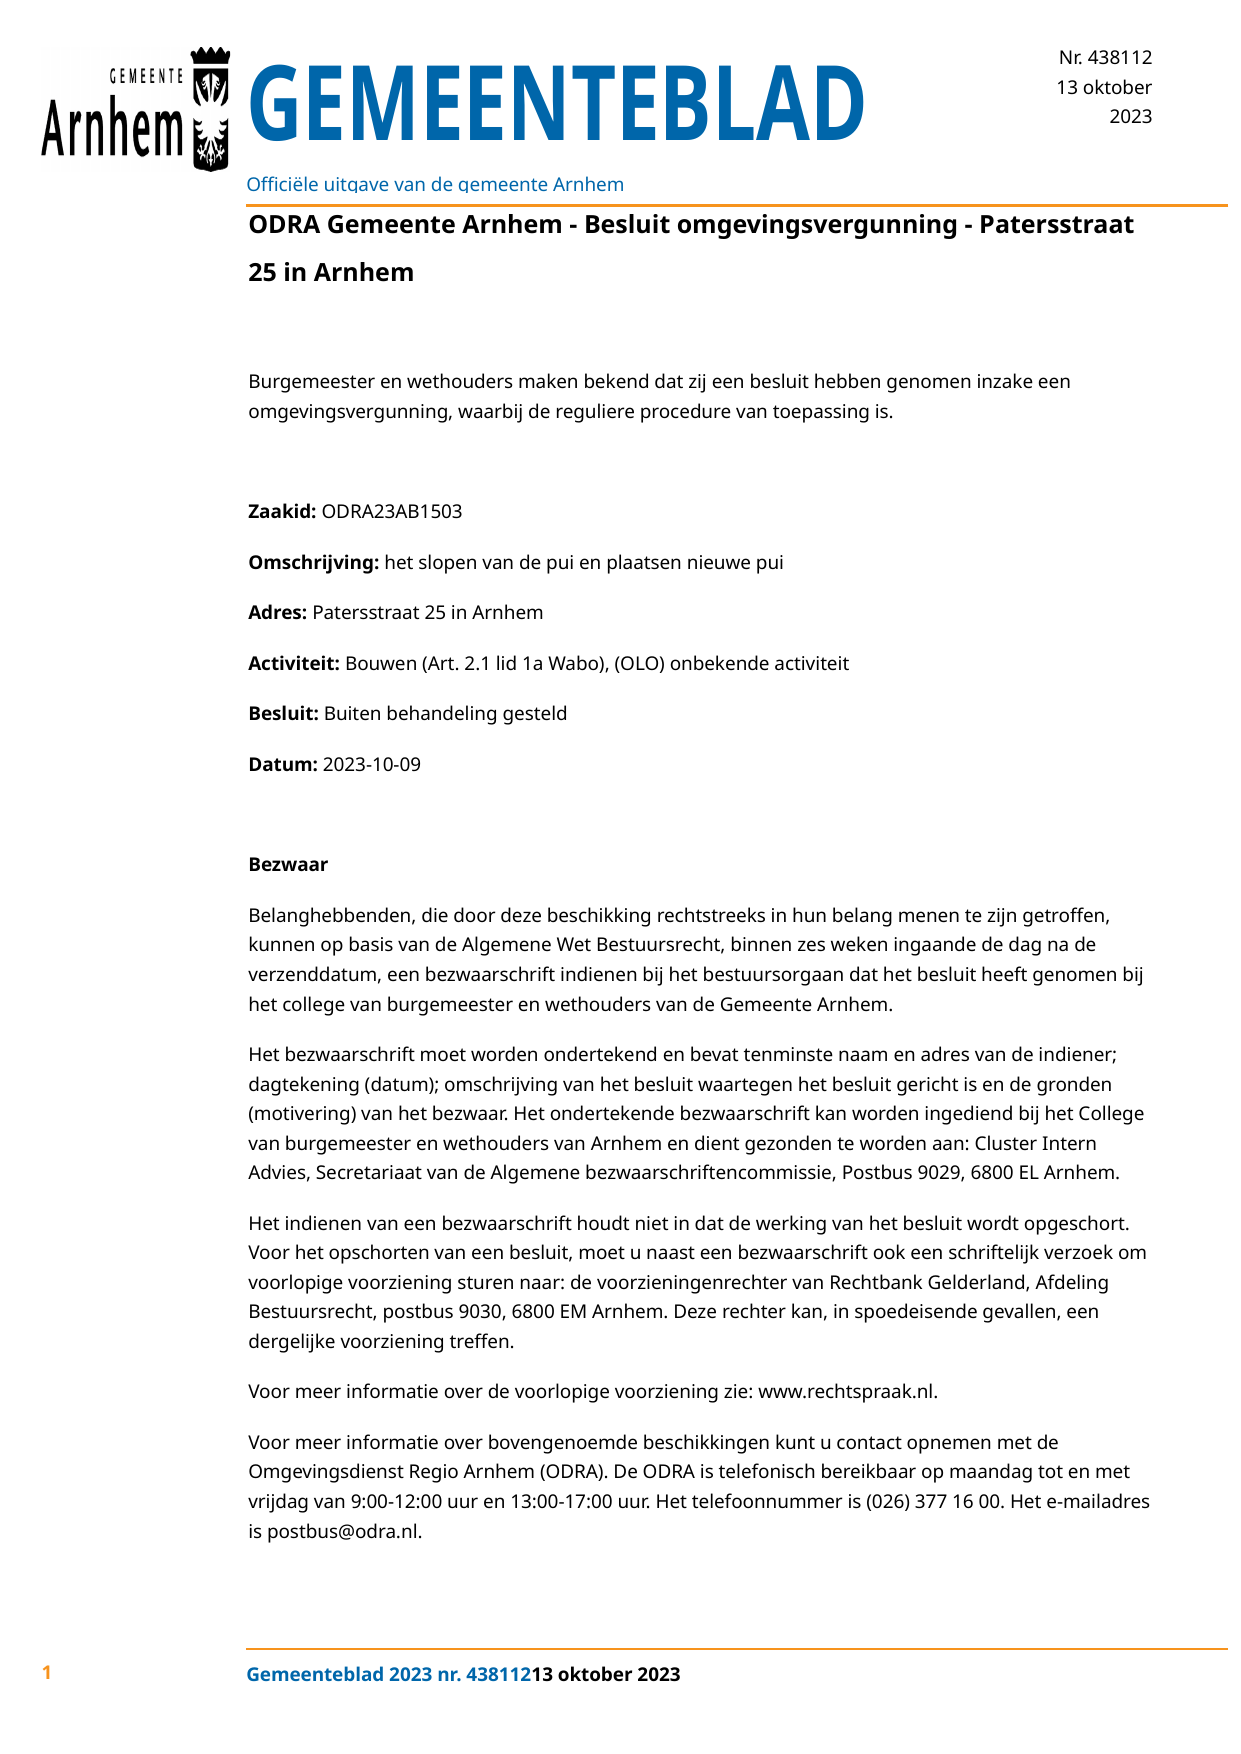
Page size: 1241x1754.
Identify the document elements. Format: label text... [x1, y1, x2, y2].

picture [41, 47, 231, 172]
text Besluit: Buiten behandeling gesteld [248, 700, 1152, 726]
text Zaakid: ODRA23AB1503 [248, 499, 1152, 524]
text Voor meer informatie over bovengenoemde beschikkingen kunt u contact opnemen met de Omgevingsdienst Regio Arnhem (ODRA). De ODRA is telefonisch bereikbaar op maandag tot en met vrijdag van 9:00-12:00 uur en 13:00-17:00 uur. Het telefoonnummer is (026) 377 16 00. Het e-mailadres is postbus@odra.nl. [248, 1429, 1152, 1544]
text Het bezwaarschrift moet worden ondertekend en bevat tenminste naam en adres van de indiener; dagtekening (datum); omschrijving van het besluit waartegen het besluit gericht is en de gronden (motivering) van het bezwaar. Het ondertekende bezwaarschrift kan worden ingediend bij het College van burgemeester en wethouders van Arnhem en dient gezonden te worden aan: Cluster Intern Advies, Secretariaat van de Algemene bezwaarschriftencommissie, Postbus 9029, 6800 EL Arnhem. [248, 1041, 1152, 1185]
text ODRA Gemeente Arnhem - Besluit omgevingsvergunning - Patersstraat 25 in Arnhem [248, 207, 1152, 288]
text Bezwaar [248, 852, 1152, 877]
text Belanghebbenden, die door deze beschikking rechtstreeks in hun belang menen te zijn getroffen, kunnen op basis van de Algemene Wet Bestuursrecht, binnen zes weken ingaande de dag na de verzenddatum, een bezwaarschrift indienen bij het bestuursorgaan dat het besluit heeft genomen bij het college van burgemeester en wethouders van de Gemeente Arnhem. [248, 902, 1152, 1017]
text Het indienen van een bezwaarschrift houdt niet in dat de werking van het besluit wordt opgeschort. Voor het opschorten van een besluit, moet u naast een bezwaarschrift ook een schriftelijk verzoek om voorlopige voorziening sturen naar: de voorzieningenrechter van Rechtbank Gelderland, Afdeling Bestuursrecht, postbus 9030, 6800 EM Arnhem. Deze rechter kan, in spoedeisende gevallen, een dergelijke voorziening treffen. [248, 1210, 1152, 1354]
text Activiteit: Bouwen (Art. 2.1 lid 1a Wabo), (OLO) onbekende activiteit [248, 650, 1152, 676]
text Omschrijving: het slopen van de pui en plaatsen nieuwe pui [248, 549, 1152, 575]
text Datum: 2023-10-09 [248, 751, 1152, 777]
text Voor meer informatie over de voorlopige voorziening zie: www.rechtspraak.nl. [248, 1379, 1152, 1404]
text Burgemeester en wethouders maken bekend dat zij een besluit hebben genomen inzake een omgevingsvergunning, waarbij de reguliere procedure van toepassing is. [248, 368, 1152, 424]
text Adres: Patersstraat 25 in Arnhem [248, 599, 1152, 625]
